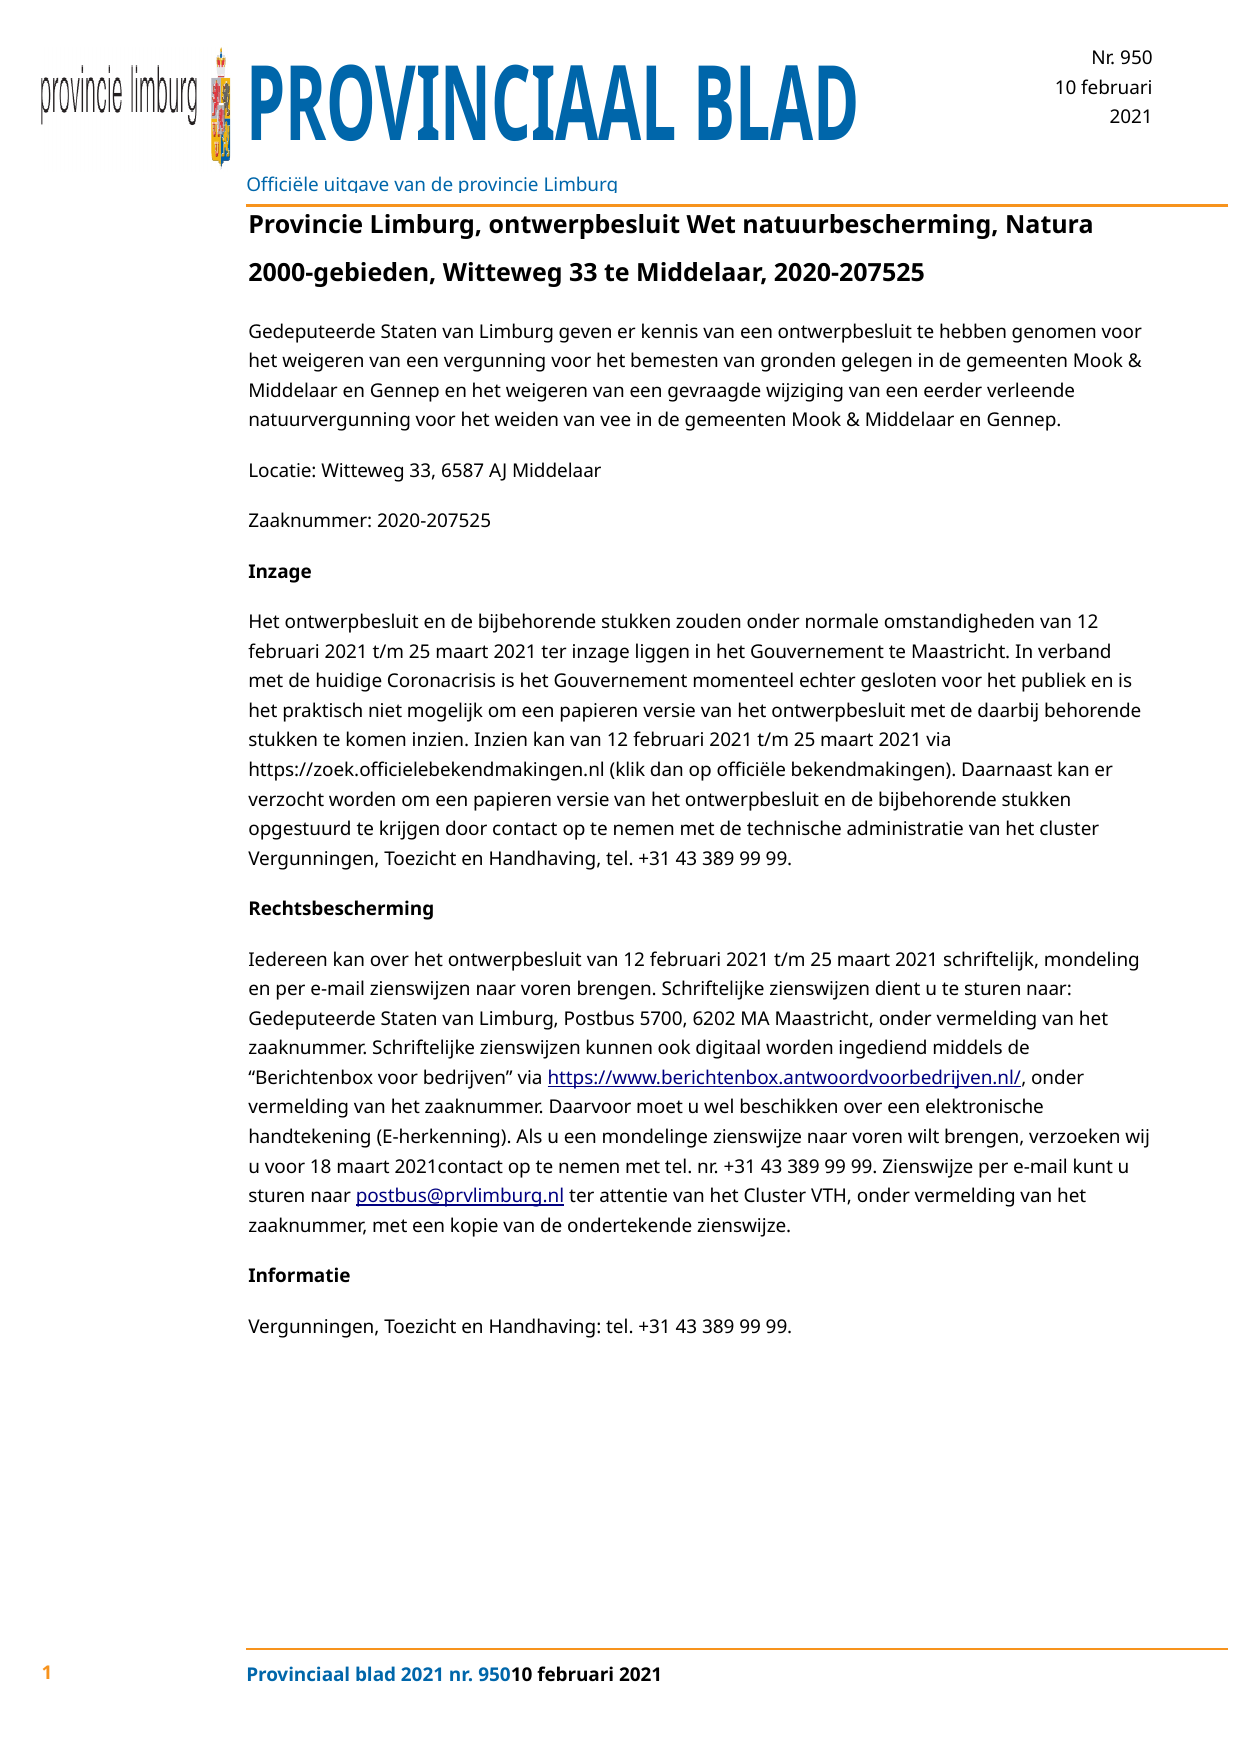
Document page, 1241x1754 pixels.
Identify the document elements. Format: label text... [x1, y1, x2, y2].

text Gedeputeerde Staten van Limburg geven er kennis van een ontwerpbesluit te hebben genomen voor het weigeren van een vergunning voor het bemesten van gronden gelegen in de gemeenten Mook & Middelaar en Gennep en het weigeren van een gevraagde wijziging van een eerder verleende natuurvergunning voor het weiden van vee in de gemeenten Mook & Middelaar en Gennep. [248, 318, 1152, 432]
text Zaaknummer: 2020-207525 [248, 507, 1152, 533]
text Het ontwerpbesluit en de bijbehorende stukken zouden onder normale omstandigheden van 12 februari 2021 t/m 25 maart 2021 ter inzage liggen in het Gouvernement te Maastricht. In verband met de huidige Coronacrisis is het Gouvernement momenteel echter gesloten voor het publiek en is het praktisch niet mogelijk om een papieren versie van het ontwerpbesluit met de daarbij behorende stukken te komen inzien. Inzien kan van 12 februari 2021 t/m 25 maart 2021 via https://zoek.officielebekendmakingen.nl (klik dan op officiële bekendmakingen). Daarnaast kan er verzocht worden om een papieren versie van het ontwerpbesluit en de bijbehorende stukken opgestuurd te krijgen door contact op te nemen met de technische administratie van het cluster Vergunningen, Toezicht en Handhaving, tel. +31 43 389 99 99. [248, 608, 1152, 871]
text Provincie Limburg, ontwerpbesluit Wet natuurbescherming, Natura 2000-gebieden, Witteweg 33 te Middelaar, 2020-207525 [248, 207, 1152, 288]
text Rechtsbescherming [248, 895, 1152, 921]
picture [41, 47, 231, 172]
text Vergunningen, Toezicht en Handhaving: tel. +31 43 389 99 99. [248, 1313, 1152, 1339]
text Inzage [248, 558, 1152, 584]
text Iedereen kan over het ontwerpbesluit van 12 februari 2021 t/m 25 maart 2021 schriftelijk, mondeling en per e-mail zienswijzen naar voren brengen. Schriftelijke zienswijzen dient u te sturen naar: Gedeputeerde Staten van Limburg, Postbus 5700, 6202 MA Maastricht, onder vermelding van het zaaknummer. Schriftelijke zienswijzen kunnen ook digitaal worden ingediend middels de “Berichtenbox voor bedrijven” via https://www.berichtenbox.antwoordvoorbedrijven.nl/, onder vermelding van het zaaknummer. Daarvoor moet u wel beschikken over een elektronische handtekening (E-herkenning). Als u een mondelinge zienswijze naar voren wilt brengen, verzoeken wij u voor 18 maart 2021contact op te nemen met tel. nr. +31 43 389 99 99. Zienswijze per e-mail kunt u sturen naar postbus@prvlimburg.nl ter attentie van het Cluster VTH, onder vermelding van het zaaknummer, met een kopie van de ondertekende zienswijze. [248, 946, 1152, 1238]
text Informatie [248, 1262, 1152, 1288]
text Locatie: Witteweg 33, 6587 AJ Middelaar [248, 457, 1152, 483]
